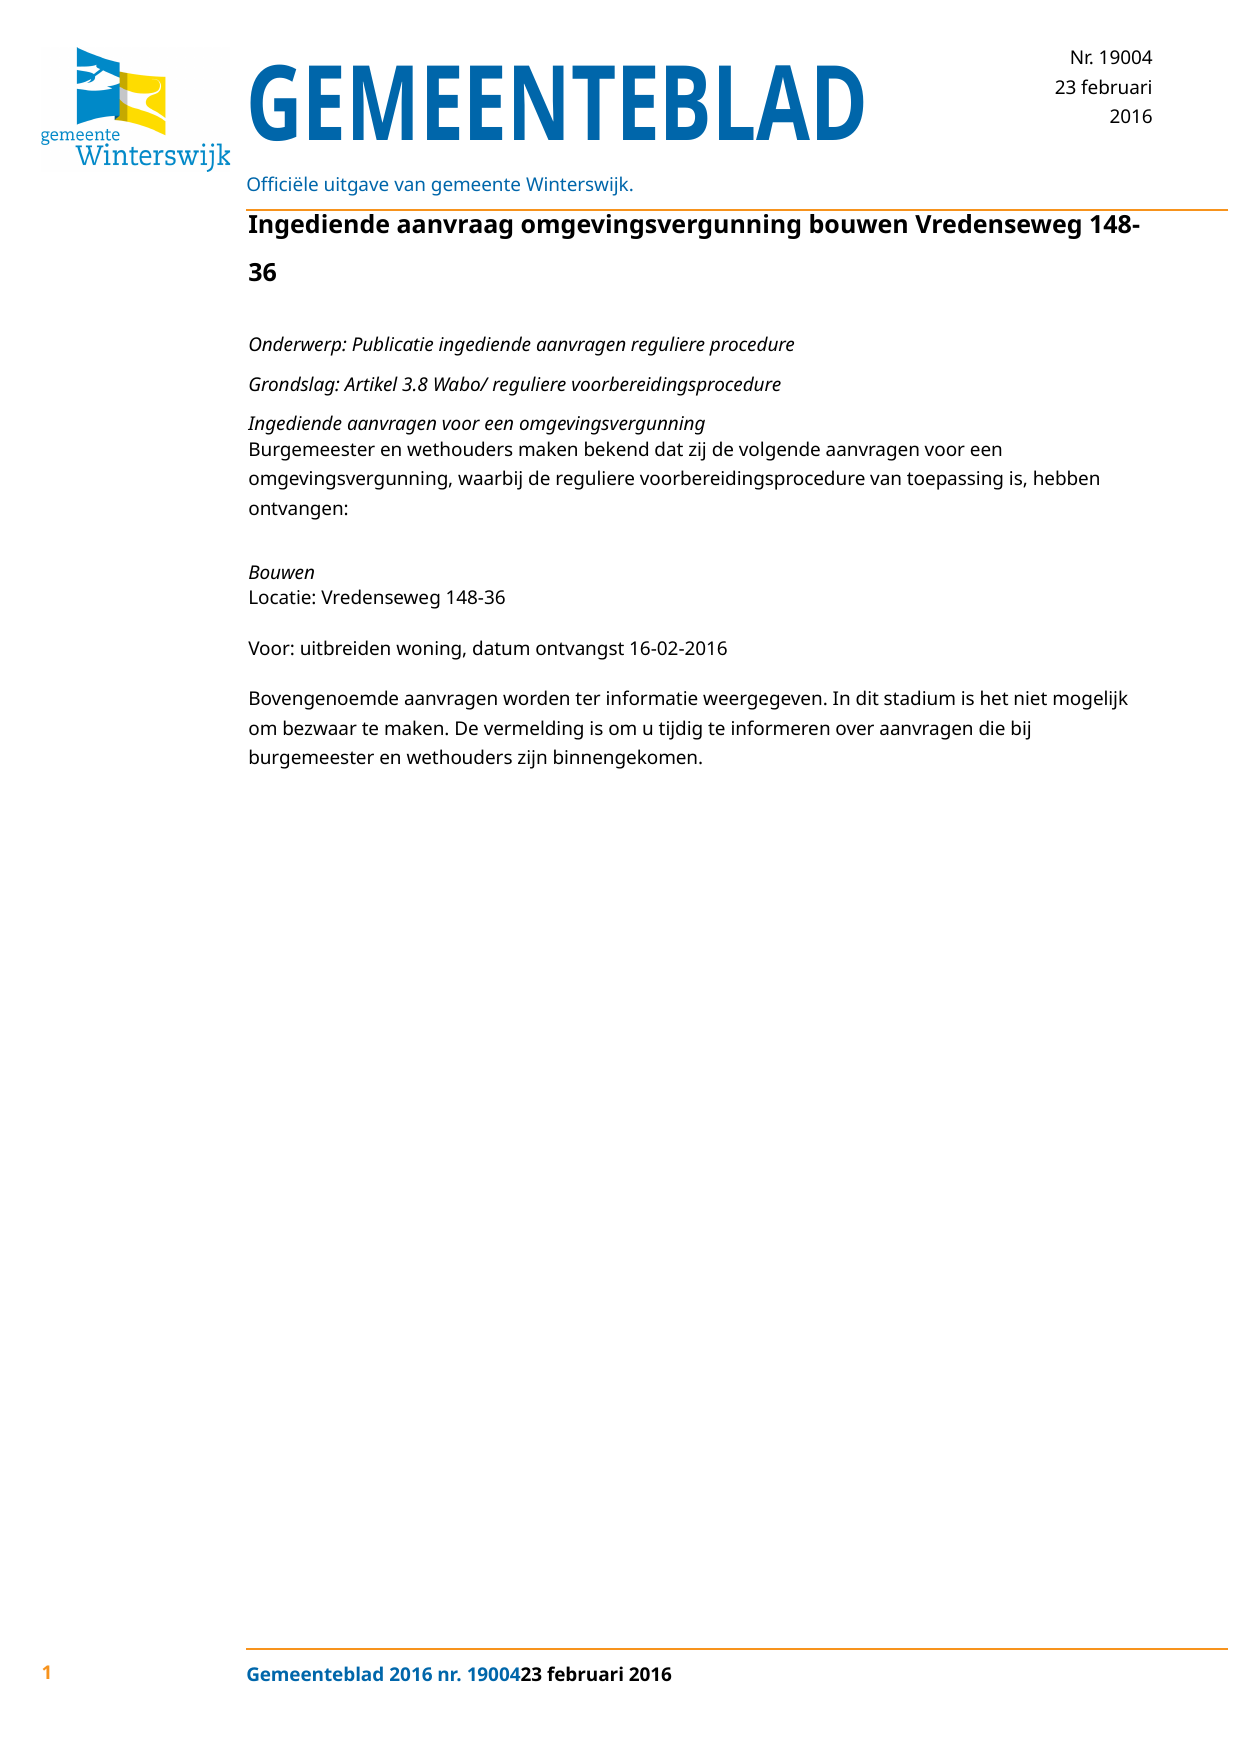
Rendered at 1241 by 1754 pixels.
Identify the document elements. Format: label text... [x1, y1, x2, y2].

text Locatie: Vredenseweg 148-36 [248, 584, 1152, 610]
picture [41, 47, 231, 172]
text Onderwerp: Publicatie ingediende aanvragen reguliere procedure [248, 331, 1152, 357]
text Burgemeester en wethouders maken bekend dat zij de volgende aanvragen voor een omgevingsvergunning, waarbij de reguliere voorbereidingsprocedure van toepassing is, hebben ontvangen: [248, 436, 1152, 521]
text Bovengenoemde aanvragen worden ter informatie weergegeven. In dit stadium is het niet mogelijk om bezwaar te maken. De vermelding is om u tijdig te informeren over aanvragen die bij burgemeester en wethouders zijn binnengekomen. [248, 685, 1152, 770]
text Grondslag: Artikel 3.8 Wabo/ reguliere voorbereidingsprocedure [248, 371, 1152, 396]
picture [225, 153, 231, 162]
text Bouwen [248, 559, 1152, 584]
text Ingediende aanvraag omgevingsvergunning bouwen Vredenseweg 148-36 [248, 211, 1152, 288]
text Voor: uitbreiden woning, datum ontvangst 16-02-2016 [248, 635, 1152, 661]
text Ingediende aanvragen voor een omgevingsvergunning [248, 410, 1152, 436]
